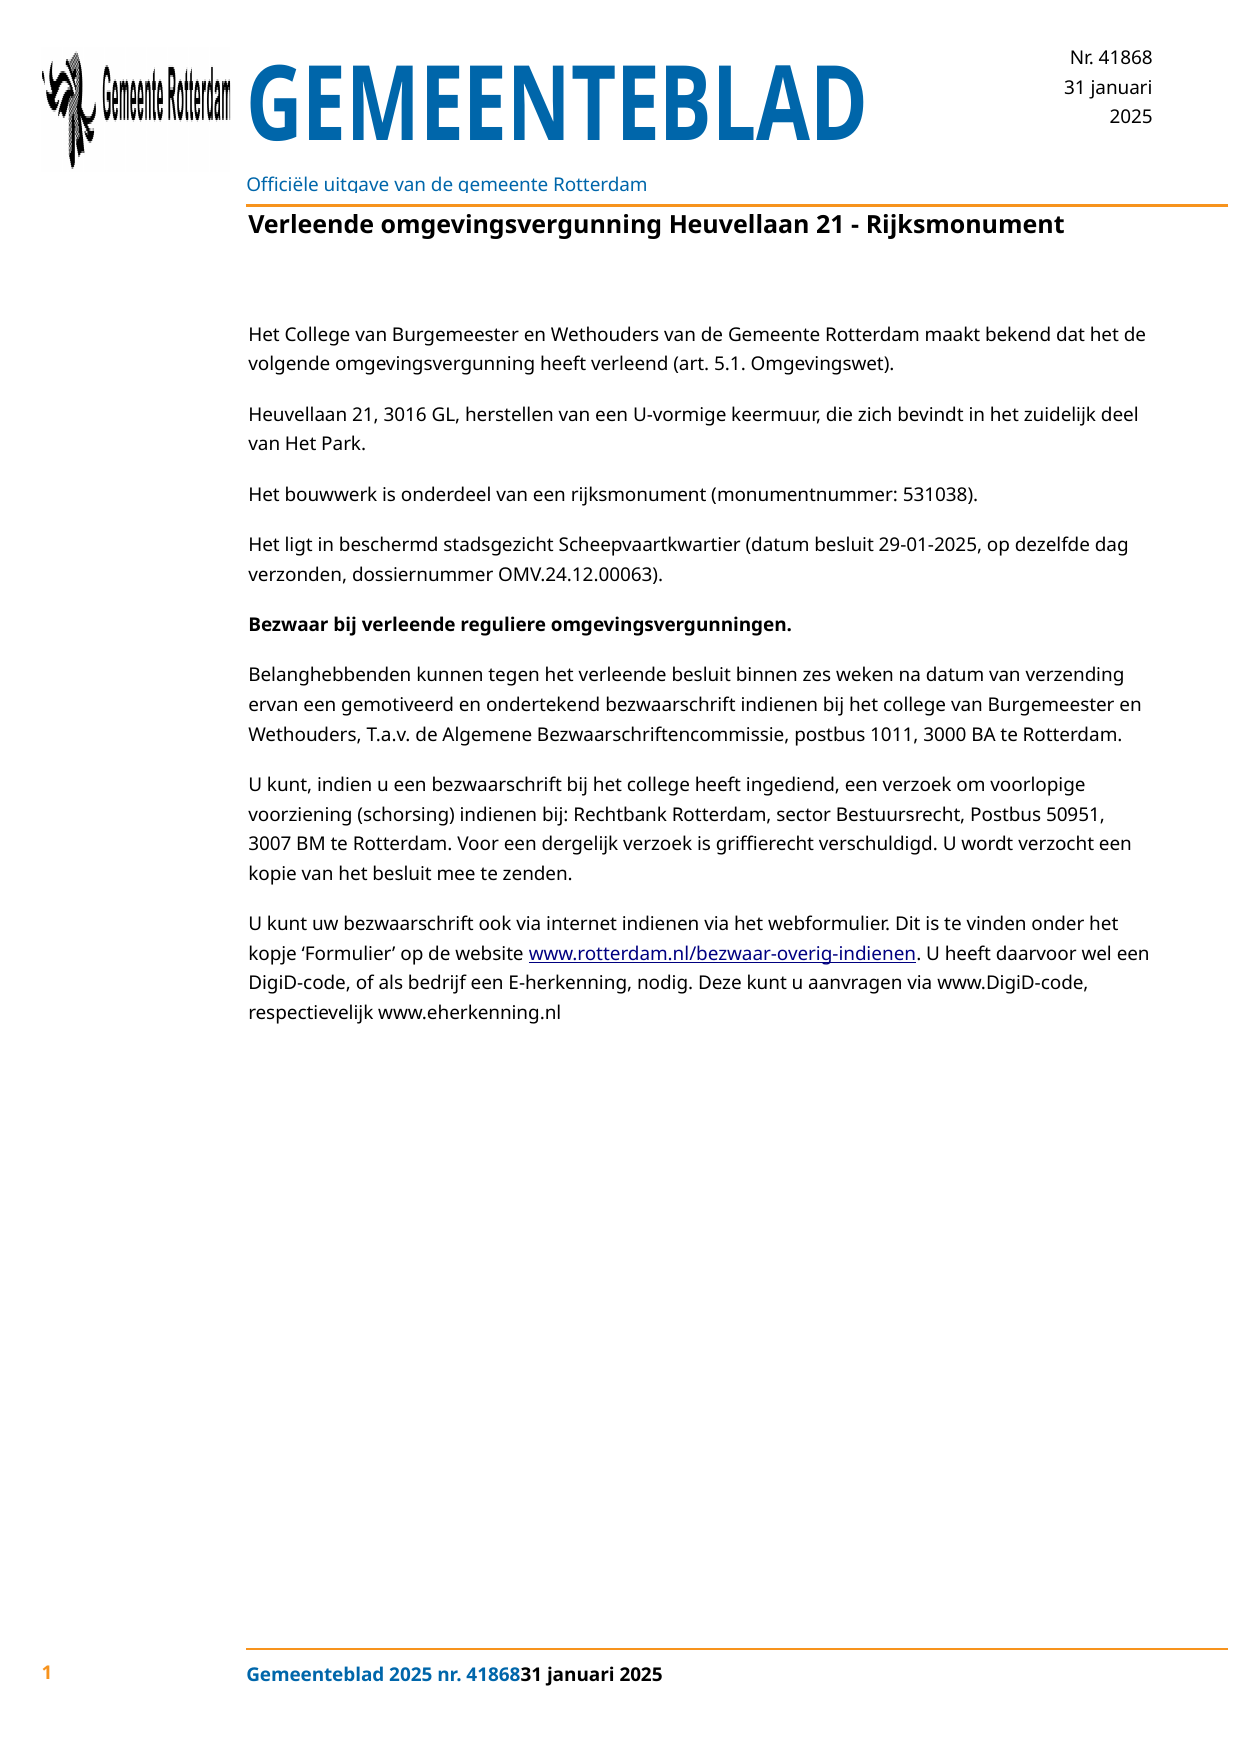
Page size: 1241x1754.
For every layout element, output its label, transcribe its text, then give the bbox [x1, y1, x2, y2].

picture [41, 47, 231, 172]
text Het bouwwerk is onderdeel van een rijksmonument (monumentnummer: 531038). [248, 481, 1152, 506]
text Bezwaar bij verleende reguliere omgevingsvergunningen. [248, 611, 1152, 637]
text U kunt, indien u een bezwaarschrift bij het college heeft ingediend, een verzoek om voorlopige voorziening (schorsing) indienen bij: Rechtbank Rotterdam, sector Bestuursrecht, Postbus 50951, 3007 BM te Rotterdam. Voor een dergelijk verzoek is griffierecht verschuldigd. U wordt verzocht een kopie van het besluit mee te zenden. [248, 771, 1152, 886]
text Verleende omgevingsvergunning Heuvellaan 21 - Rijksmonument [248, 207, 1152, 241]
text U kunt uw bezwaarschrift ook via internet indienen via het webformulier. Dit is te vinden onder het kopje ‘Formulier’ op de website www.rotterdam.nl/bezwaar-overig-indienen. U heeft daarvoor wel een DigiD-code, of als bedrijf een E-herkenning, nodig. Deze kunt u aanvragen via www.DigiD-code, respectievelijk www.eherkenning.nl [248, 910, 1152, 1025]
text Het College van Burgemeester en Wethouders van de Gemeente Rotterdam maakt bekend dat het de volgende omgevingsvergunning heeft verleend (art. 5.1. Omgevingswet). [248, 321, 1152, 376]
text Belanghebbenden kunnen tegen het verleende besluit binnen zes weken na datum van verzending ervan een gemotiveerd en ondertekend bezwaarschrift indienen bij het college van Burgemeester en Wethouders, T.a.v. de Algemene Bezwaarschriftencommissie, postbus 1011, 3000 BA te Rotterdam. [248, 662, 1152, 746]
text Heuvellaan 21, 3016 GL, herstellen van een U-vormige keermuur, die zich bevindt in het zuidelijk deel van Het Park. [248, 401, 1152, 456]
text Het ligt in beschermd stadsgezicht Scheepvaartkwartier (datum besluit 29-01-2025, op dezelfde dag verzonden, dossiernummer OMV.24.12.00063). [248, 531, 1152, 586]
